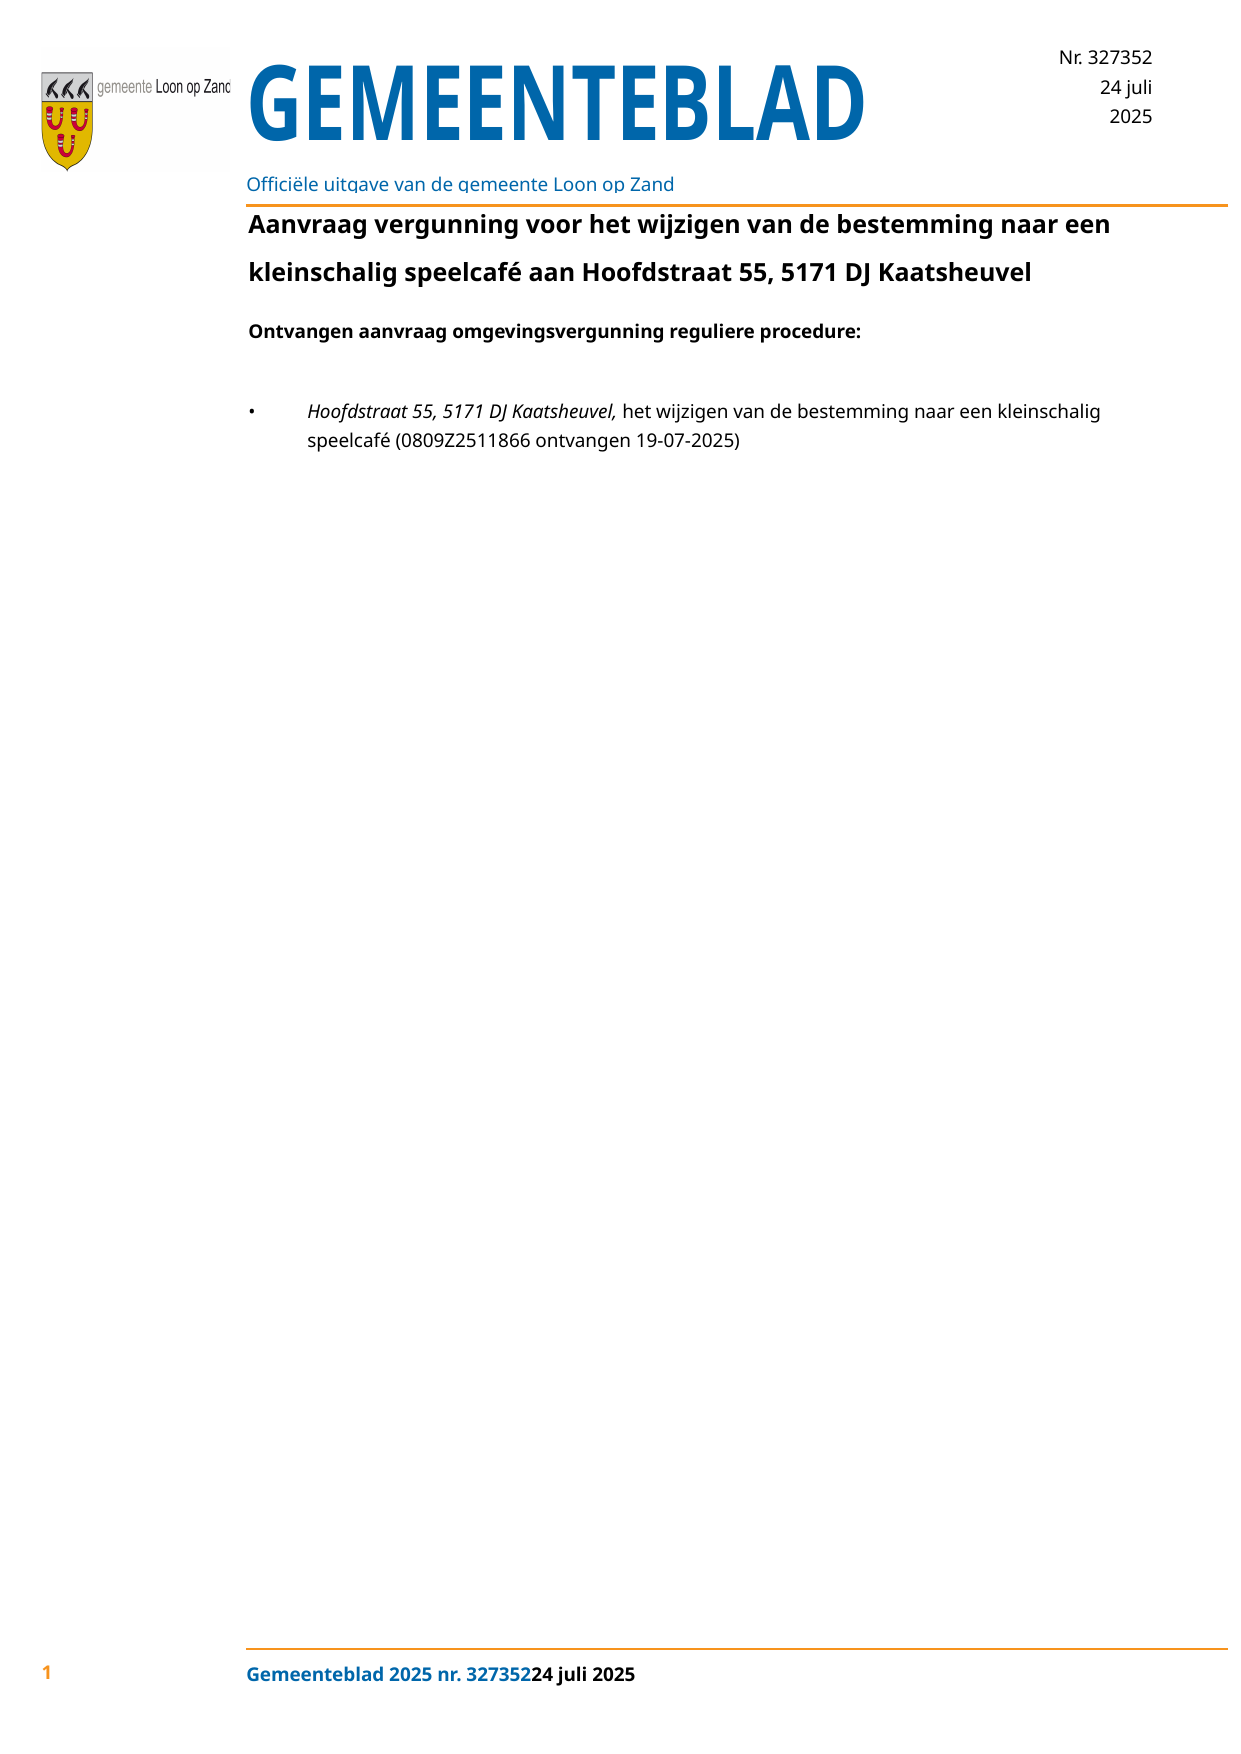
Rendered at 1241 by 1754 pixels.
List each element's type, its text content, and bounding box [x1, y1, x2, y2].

picture [41, 47, 231, 172]
text Ontvangen aanvraag omgevingsvergunning reguliere procedure: [248, 318, 1152, 344]
text Aanvraag vergunning voor het wijzigen van de bestemming naar een kleinschalig speelcafé aan Hoofdstraat 55, 5171 DJ Kaatsheuvel [248, 207, 1152, 288]
list Hoofdstraat 55, 5171 DJ Kaatsheuvel, het wijzigen van de bestemming naar een kleinschalig speelcafé (0809Z2511866 ontvangen 19-07-2025) [248, 398, 1152, 453]
